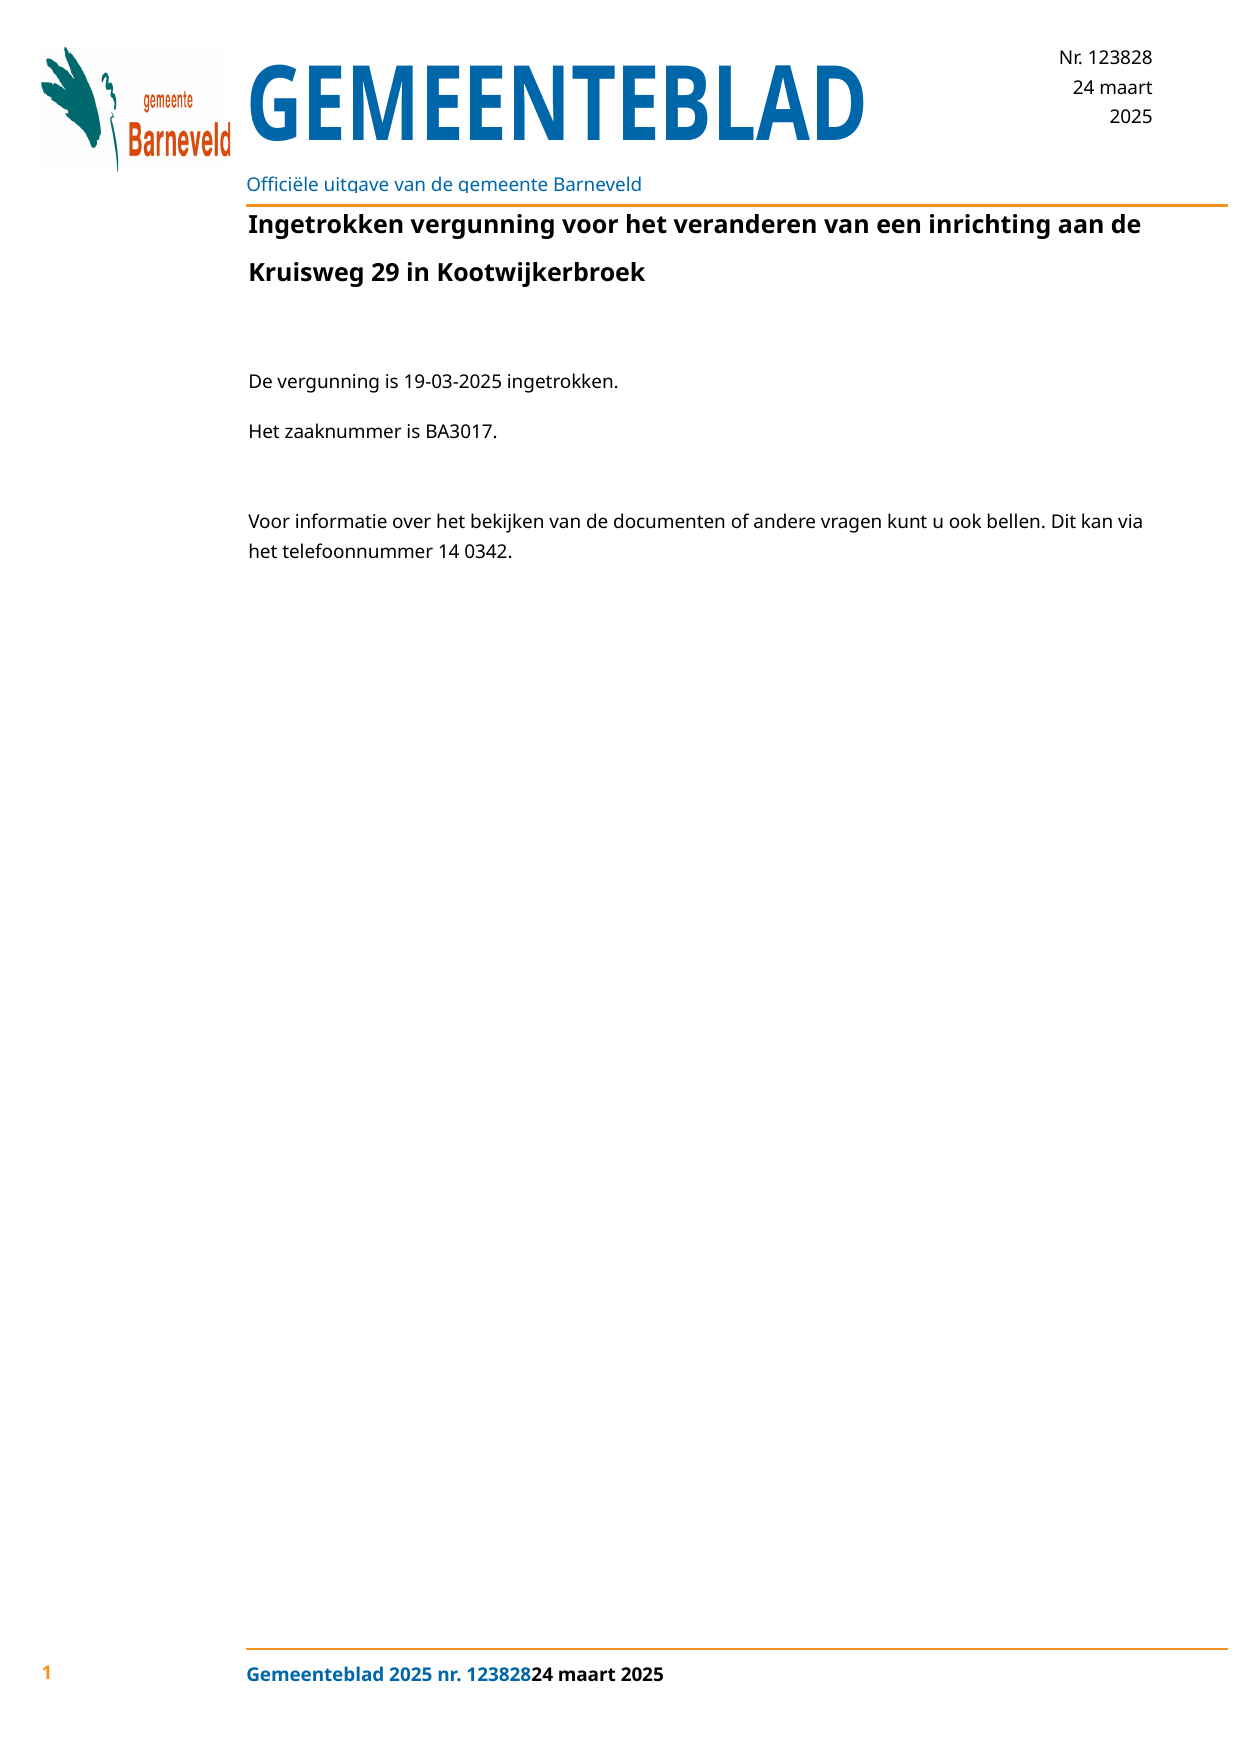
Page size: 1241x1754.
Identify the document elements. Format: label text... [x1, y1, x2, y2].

picture [41, 47, 231, 172]
text Het zaaknummer is BA3017. [248, 419, 1152, 444]
text Voor informatie over het bekijken van de documenten of andere vragen kunt u ook bellen. Dit kan via het telefoonnummer 14 0342. [248, 508, 1152, 564]
text Ingetrokken vergunning voor het veranderen van een inrichting aan de Kruisweg 29 in Kootwijkerbroek [248, 207, 1152, 288]
text De vergunning is 19-03-2025 ingetrokken. [248, 368, 1152, 394]
